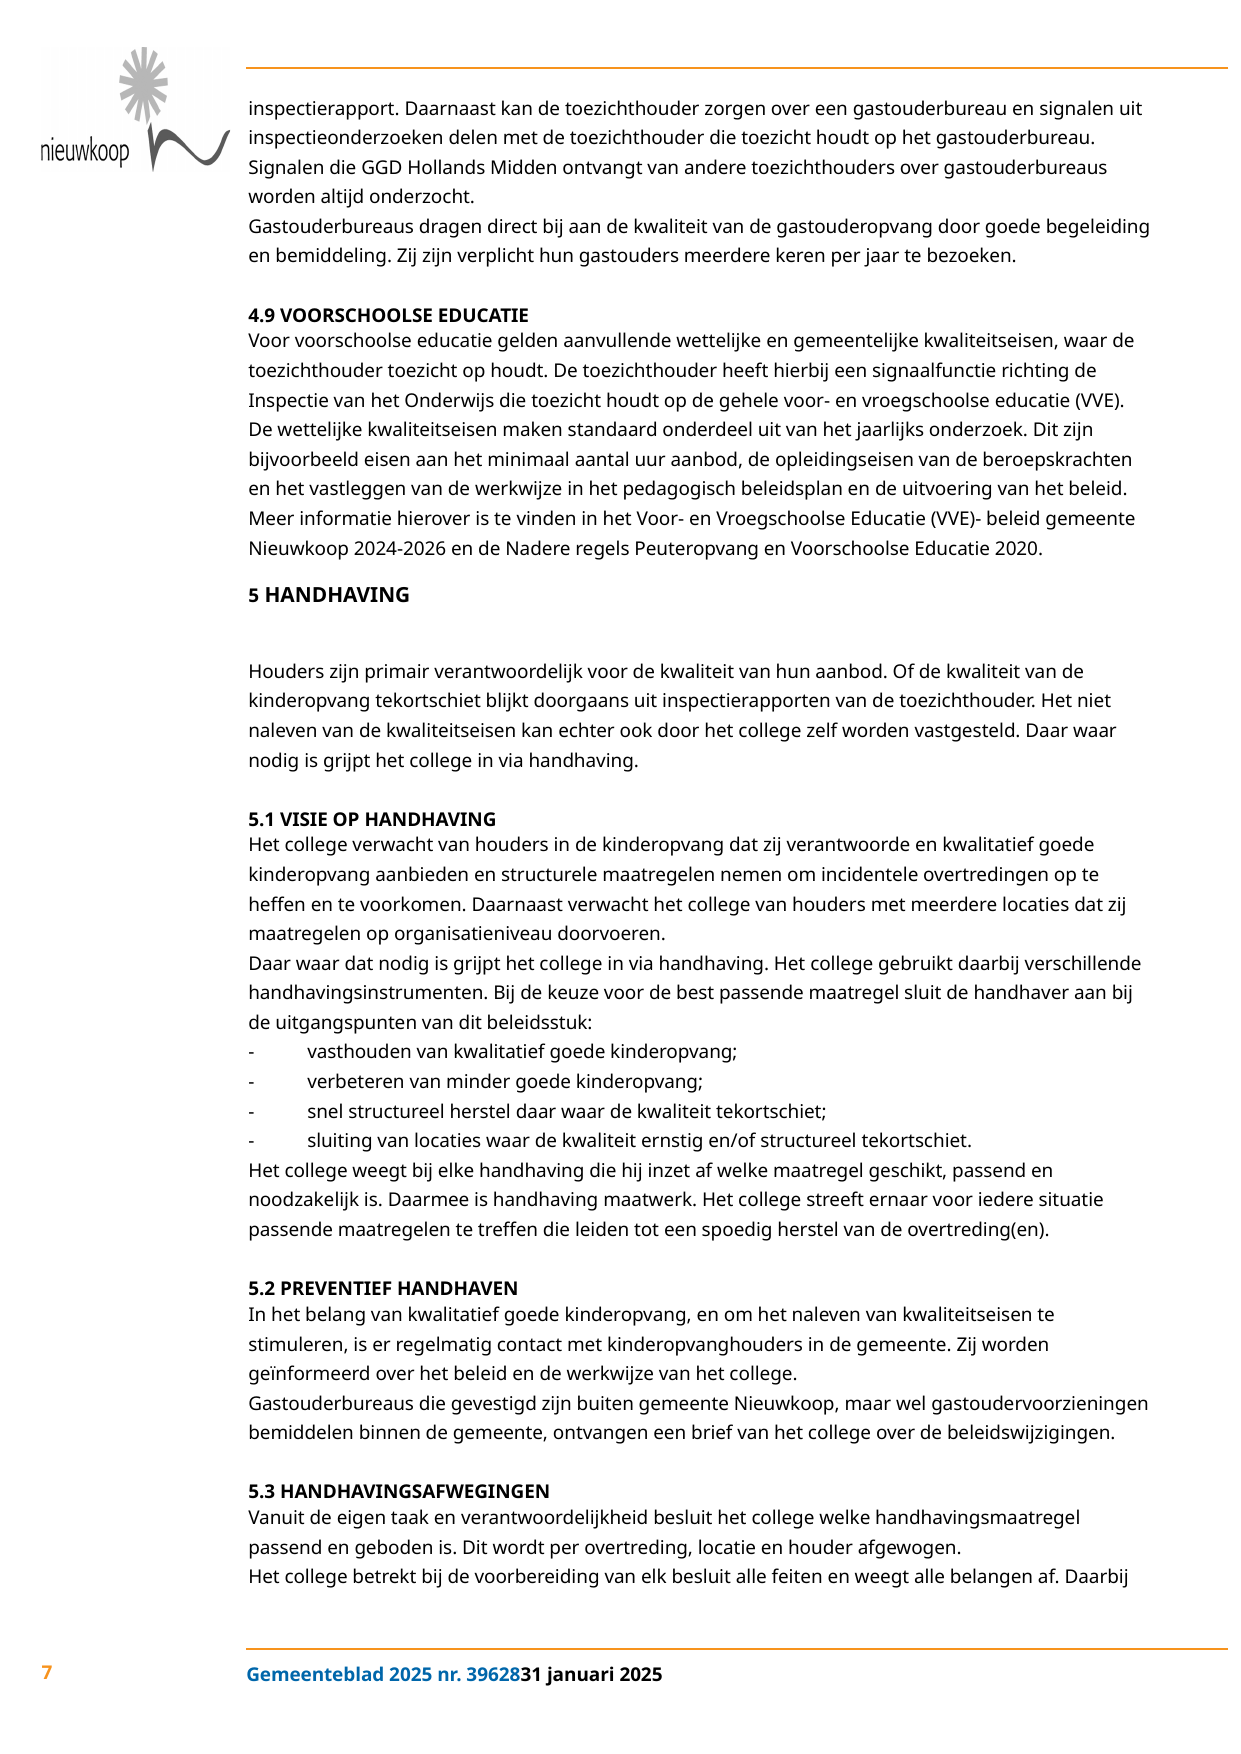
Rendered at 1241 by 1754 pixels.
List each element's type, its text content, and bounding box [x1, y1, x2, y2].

text In het belang van kwalitatief goede kinderopvang, en om het naleven van kwaliteitseisen te stimuleren, is er regelmatig contact met kinderopvanghouders in de gemeente. Zij worden geïnformeerd over het beleid en de werkwijze van het college. [248, 1301, 1152, 1386]
list verbeteren van minder goede kinderopvang; [248, 1068, 1152, 1094]
text Gastouderbureaus die gevestigd zijn buiten gemeente Nieuwkoop, maar wel gastoudervoorzieningen bemiddelen binnen de gemeente, ontvangen een brief van het college over de beleidswijzigingen. [248, 1390, 1152, 1445]
text De wettelijke kwaliteitseisen maken standaard onderdeel uit van het jaarlijks onderzoek. Dit zijn bijvoorbeeld eisen aan het minimaal aantal uur aanbod, de opleidingseisen van de beroepskrachten en het vastleggen van de werkwijze in het pedagogisch beleidsplan en de uitvoering van het beleid. [248, 416, 1152, 501]
text 4.9 VOORSCHOOLSE EDUCATIE [248, 302, 1152, 328]
text Houders zijn primair verantwoordelijk voor de kwaliteit van hun aanbod. Of de kwaliteit van de kinderopvang tekortschiet blijkt doorgaans uit inspectierapporten van de toezichthouder. Het niet naleven van de kwaliteitseisen kan echter ook door het college zelf worden vastgesteld. Daar waar nodig is grijpt het college in via handhaving. [248, 658, 1152, 772]
picture [41, 47, 231, 172]
text Gastouderbureaus dragen direct bij aan de kwaliteit van de gastouderopvang door goede begeleiding en bemiddeling. Zij zijn verplicht hun gastouders meerdere keren per jaar te bezoeken. [248, 213, 1152, 268]
text Meer informatie hierover is te vinden in het Voor- en Vroegschoolse Educatie (VVE)- beleid gemeente Nieuwkoop 2024-2026 en de Nadere regels Peuteropvang en Voorschoolse Educatie 2020. [248, 505, 1152, 560]
text inspectierapport. Daarnaast kan de toezichthouder zorgen over een gastouderbureau en signalen uit inspectieonderzoeken delen met de toezichthouder die toezicht houdt op het gastouderbureau. Signalen die GGD Hollands Midden ontvangt van andere toezichthouders over gastouderbureaus worden altijd onderzocht. [248, 95, 1152, 209]
text Vanuit de eigen taak en verantwoordelijkheid besluit het college welke handhavingsmaatregel passend en geboden is. Dit wordt per overtreding, locatie en houder afgewogen. [248, 1504, 1152, 1560]
text Daar waar dat nodig is grijpt het college in via handhaving. Het college gebruikt daarbij verschillende handhavingsinstrumenten. Bij de keuze voor de best passende maatregel sluit de handhaver aan bij de uitgangspunten van dit beleidsstuk: [248, 950, 1152, 1035]
list vasthouden van kwalitatief goede kinderopvang; [248, 1039, 1152, 1064]
text 5 HANDHAVING [248, 580, 1152, 609]
text 5.2 PREVENTIEF HANDHAVEN [248, 1275, 1152, 1301]
text 5.1 VISIE OP HANDHAVING [248, 806, 1152, 832]
list sluiting van locaties waar de kwaliteit ernstig en/of structureel tekortschiet. [248, 1127, 1152, 1153]
text Voor voorschoolse educatie gelden aanvullende wettelijke en gemeentelijke kwaliteitseisen, waar de toezichthouder toezicht op houdt. De toezichthouder heeft hierbij een signaalfunctie richting de Inspectie van het Onderwijs die toezicht houdt op de gehele voor- en vroegschoolse educatie (VVE). [248, 328, 1152, 412]
list snel structureel herstel daar waar de kwaliteit tekortschiet; [248, 1098, 1152, 1124]
text Het college weegt bij elke handhaving die hij inzet af welke maatregel geschikt, passend en noodzakelijk is. Daarmee is handhaving maatwerk. Het college streeft ernaar voor iedere situatie passende maatregelen te treffen die leiden tot een spoedig herstel van de overtreding(en). [248, 1157, 1152, 1242]
text 5.3 HANDHAVINGSAFWEGINGEN [248, 1479, 1152, 1504]
text Het college verwacht van houders in de kinderopvang dat zij verantwoorde en kwalitatief goede kinderopvang aanbieden en structurele maatregelen nemen om incidentele overtredingen op te heffen en te voorkomen. Daarnaast verwacht het college van houders met meerdere locaties dat zij maatregelen op organisatieniveau doorvoeren. [248, 832, 1152, 946]
text Het college betrekt bij de voorbereiding van elk besluit alle feiten en weegt alle belangen af. Daarbij [248, 1563, 1152, 1589]
